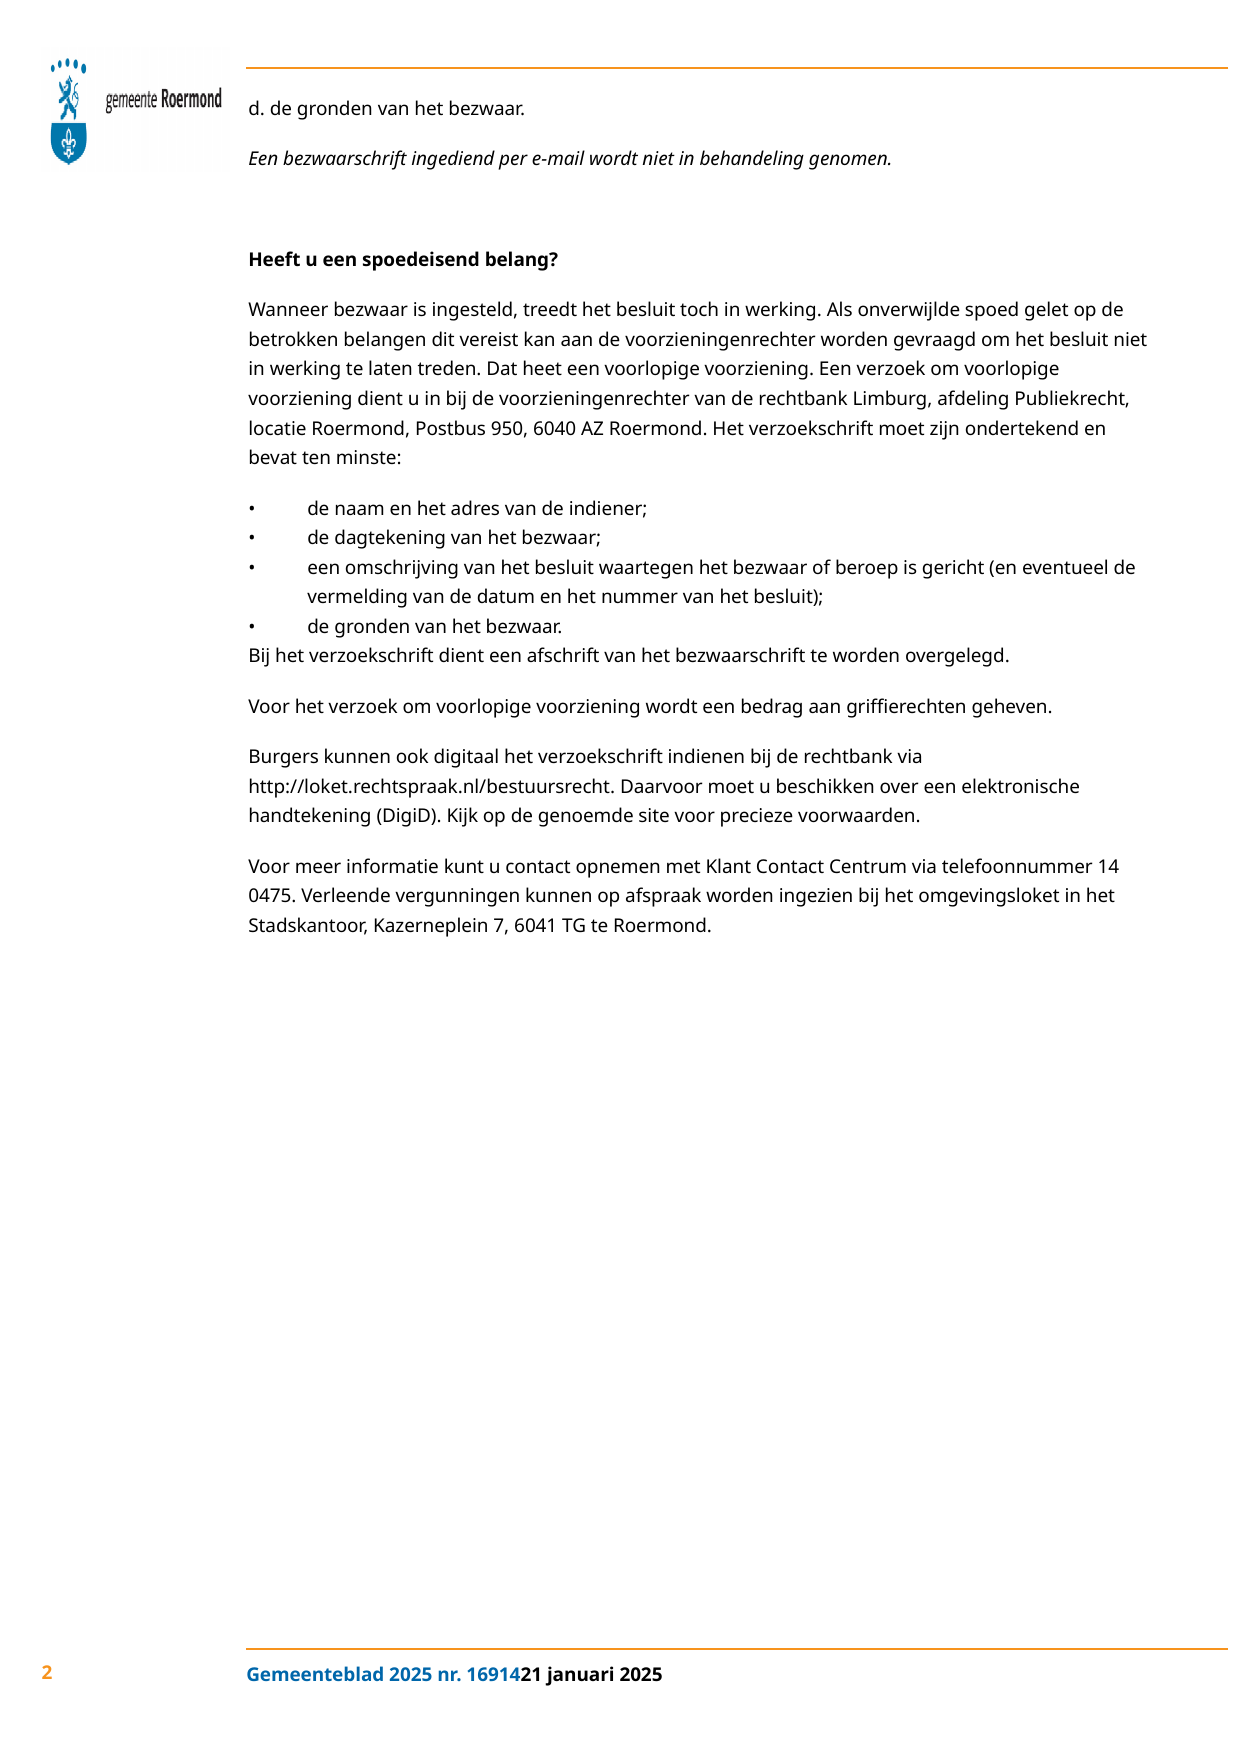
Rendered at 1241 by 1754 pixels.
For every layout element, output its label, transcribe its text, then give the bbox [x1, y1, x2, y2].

picture [41, 47, 231, 172]
text d. de gronden van het bezwaar. [248, 95, 1152, 121]
list een omschrijving van het besluit waartegen het bezwaar of beroep is gericht (en eventueel de vermelding van de datum en het nummer van het besluit); [248, 554, 1152, 609]
list de dagtekening van het bezwaar; [248, 524, 1152, 550]
text Bij het verzoekschrift dient een afschrift van het bezwaarschrift te worden overgelegd. [248, 643, 1152, 668]
text Voor meer informatie kunt u contact opnemen met Klant Contact Centrum via telefoonnummer 14 0475. Verleende vergunningen kunnen op afspraak worden ingezien bij het omgevingsloket in het Stadskantoor, Kazerneplein 7, 6041 TG te Roermond. [248, 853, 1152, 938]
text Wanneer bezwaar is ingesteld, treedt het besluit toch in werking. Als onverwijlde spoed gelet op de betrokken belangen dit vereist kan aan de voorzieningenrechter worden gevraagd om het besluit niet in werking te laten treden. Dat heet een voorlopige voorziening. Een verzoek om voorlopige voorziening dient u in bij de voorzieningenrechter van de rechtbank Limburg, afdeling Publiekrecht, locatie Roermond, Postbus 950, 6040 AZ Roermond. Het verzoekschrift moet zijn ondertekend en bevat ten minste: [248, 296, 1152, 470]
text Voor het verzoek om voorlopige voorziening wordt een bedrag aan griffierechten geheven. [248, 693, 1152, 719]
list de gronden van het bezwaar. [248, 613, 1152, 639]
list de naam en het adres van de indiener; [248, 495, 1152, 521]
text Een bezwaarschrift ingediend per e-mail wordt niet in behandeling genomen. [248, 145, 1152, 171]
text Heeft u een spoedeisend belang? [248, 246, 1152, 272]
text Burgers kunnen ook digitaal het verzoekschrift indienen bij de rechtbank via http://loket.rechtspraak.nl/bestuursrecht. Daarvoor moet u beschikken over een elektronische handtekening (DigiD). Kijk op de genoemde site voor precieze voorwaarden. [248, 743, 1152, 828]
